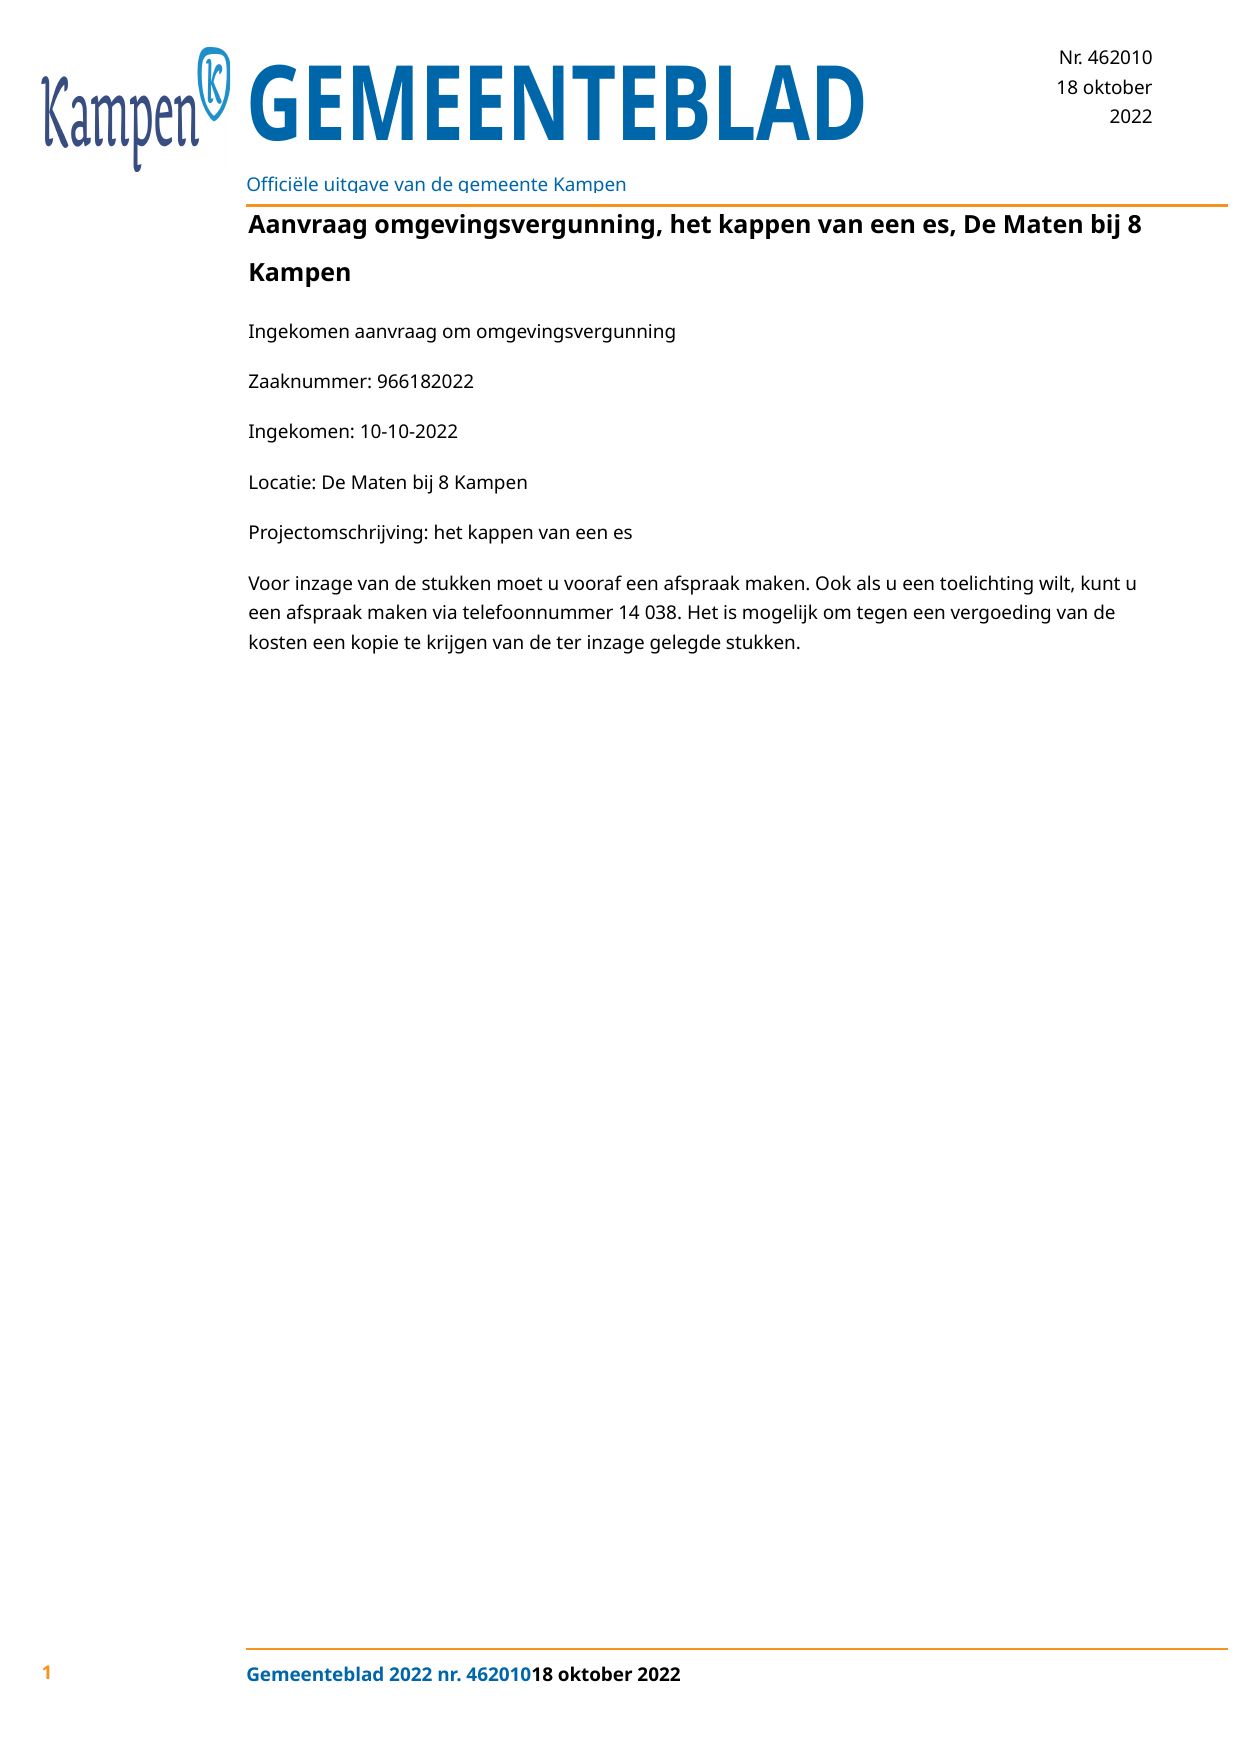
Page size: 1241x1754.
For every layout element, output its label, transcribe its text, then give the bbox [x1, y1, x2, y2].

text Aanvraag omgevingsvergunning, het kappen van een es, De Maten bij 8 Kampen [248, 207, 1152, 288]
text Ingekomen: 10-10-2022 [248, 419, 1152, 444]
picture [41, 47, 231, 172]
text Ingekomen aanvraag om omgevingsvergunning [248, 318, 1152, 344]
text Voor inzage van de stukken moet u vooraf een afspraak maken. Ook als u een toelichting wilt, kunt u een afspraak maken via telefoonnummer 14 038. Het is mogelijk om tegen een vergoeding van de kosten een kopie te krijgen van de ter inzage gelegde stukken. [248, 570, 1152, 655]
text Locatie: De Maten bij 8 Kampen [248, 469, 1152, 495]
text Projectomschrijving: het kappen van een es [248, 519, 1152, 545]
text Zaaknummer: 966182022 [248, 368, 1152, 394]
